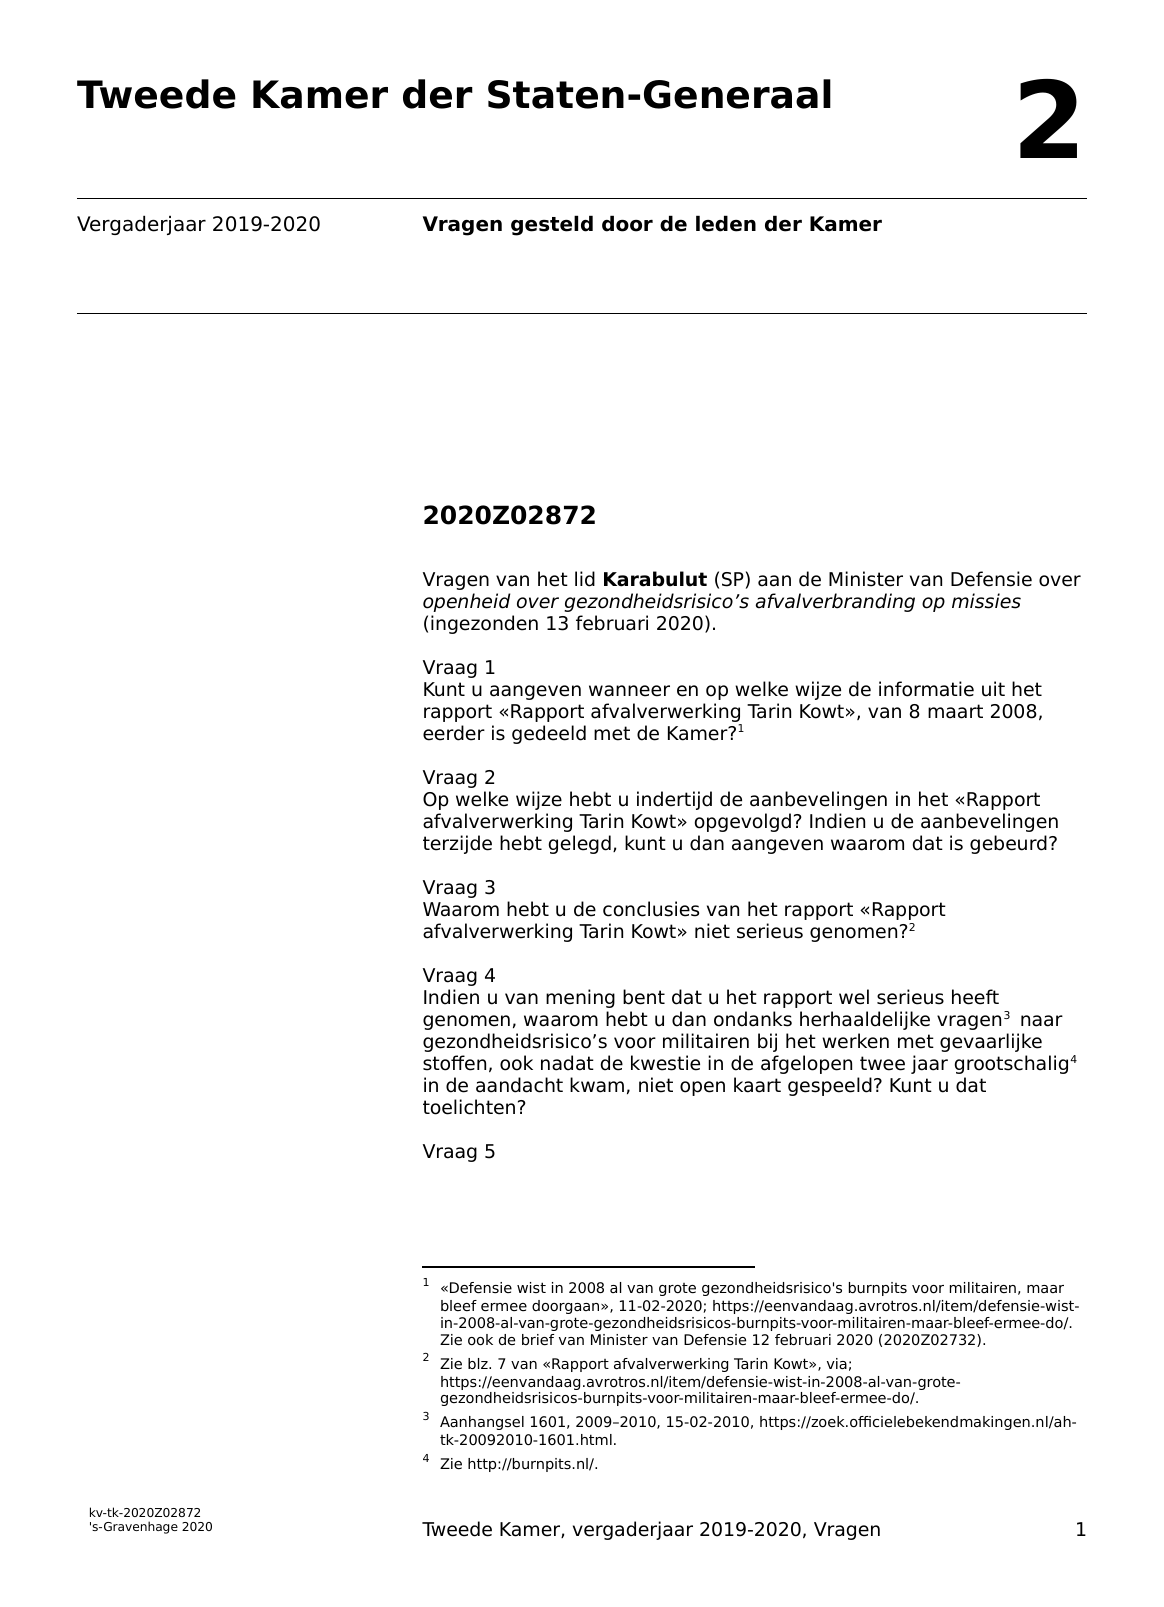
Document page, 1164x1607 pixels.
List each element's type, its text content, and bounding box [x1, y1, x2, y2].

text Indien u van mening bent dat u het rapport wel serieus heeft genomen, waarom hebt u dan ondanks herhaaldelijke vragen naar gezondheidsrisico’s voor militairen bij het werken met gevaarlijke stoffen, ook nadat de kwestie in de afgelopen twee jaar grootschalig in de aandacht kwam, niet open kaart gespeeld? Kunt u dat toelichten? [422, 987, 1087, 1119]
table_cell Vergaderjaar 2019-2020 [77, 199, 422, 313]
table_cell Vragen gesteld door de leden der Kamer [422, 199, 1087, 313]
text Kunt u aangeven wanneer en op welke wijze de informatie uit het rapport «Rapport afvalverwerking Tarin Kowt», van 8 maart 2008, eerder is gedeeld met de Kamer? [422, 679, 1087, 745]
text Zie blz. 7 van «Rapport afvalverwerking Tarin Kowt», via; https://eenvandaag.avrotros.nl/item/defensie-wist-in-2008-al-van-grote-gezondheidsrisicos-burnpits-voor-militairen-maar-bleef-ermee-do/. [422, 1352, 1087, 1407]
text Waarom hebt u de conclusies van het rapport «Rapport afvalverwerking Tarin Kowt» niet serieus genomen? [422, 899, 1087, 943]
table_header 2 [886, 59, 1087, 198]
text 's-Gravenhage 2020 [88, 1520, 323, 1534]
text Vraag 3 [422, 877, 1087, 899]
text kv-tk-2020Z02872 [88, 1506, 323, 1520]
text Aanhangsel 1601, 2009–2010, 15-02-2010, https://zoek.officielebekendmakingen.nl/ah-tk-20092010-1601.html. [422, 1410, 1087, 1449]
text 2020Z02872 [422, 501, 1087, 531]
text Vragen van het lid Karabulut (SP) aan de Minister van Defensie over openheid over gezondheidsrisico’s afvalverbranding op missies (ingezonden 13 februari 2020). [422, 569, 1087, 635]
text Op welke wijze hebt u indertijd de aanbevelingen in het «Rapport afvalverwerking Tarin Kowt» opgevolgd? Indien u de aanbevelingen terzijde hebt gelegd, kunt u dan aangeven waarom dat is gebeurd? [422, 789, 1087, 855]
text Zie http://burnpits.nl/. [422, 1452, 1087, 1474]
text Vraag 4 [422, 965, 1087, 987]
text Vraag 1 [422, 657, 1087, 679]
text Vraag 2 [422, 767, 1087, 789]
text «Defensie wist in 2008 al van grote gezondheidsrisico's burnpits voor militairen, maar bleef ermee doorgaan», 11-02-2020; https://eenvandaag.avrotros.nl/item/defensie-wist-in-2008-al-van-grote-gezondheidsrisicos-burnpits-voor-militairen-maar-bleef-ermee-do/. Zie ook de brief van Minister van Defensie 12 februari 2020 (2020Z02732). [422, 1276, 1087, 1349]
table_header Tweede Kamer der Staten-Generaal [77, 59, 886, 198]
text Vraag 5 [422, 1141, 1087, 1163]
